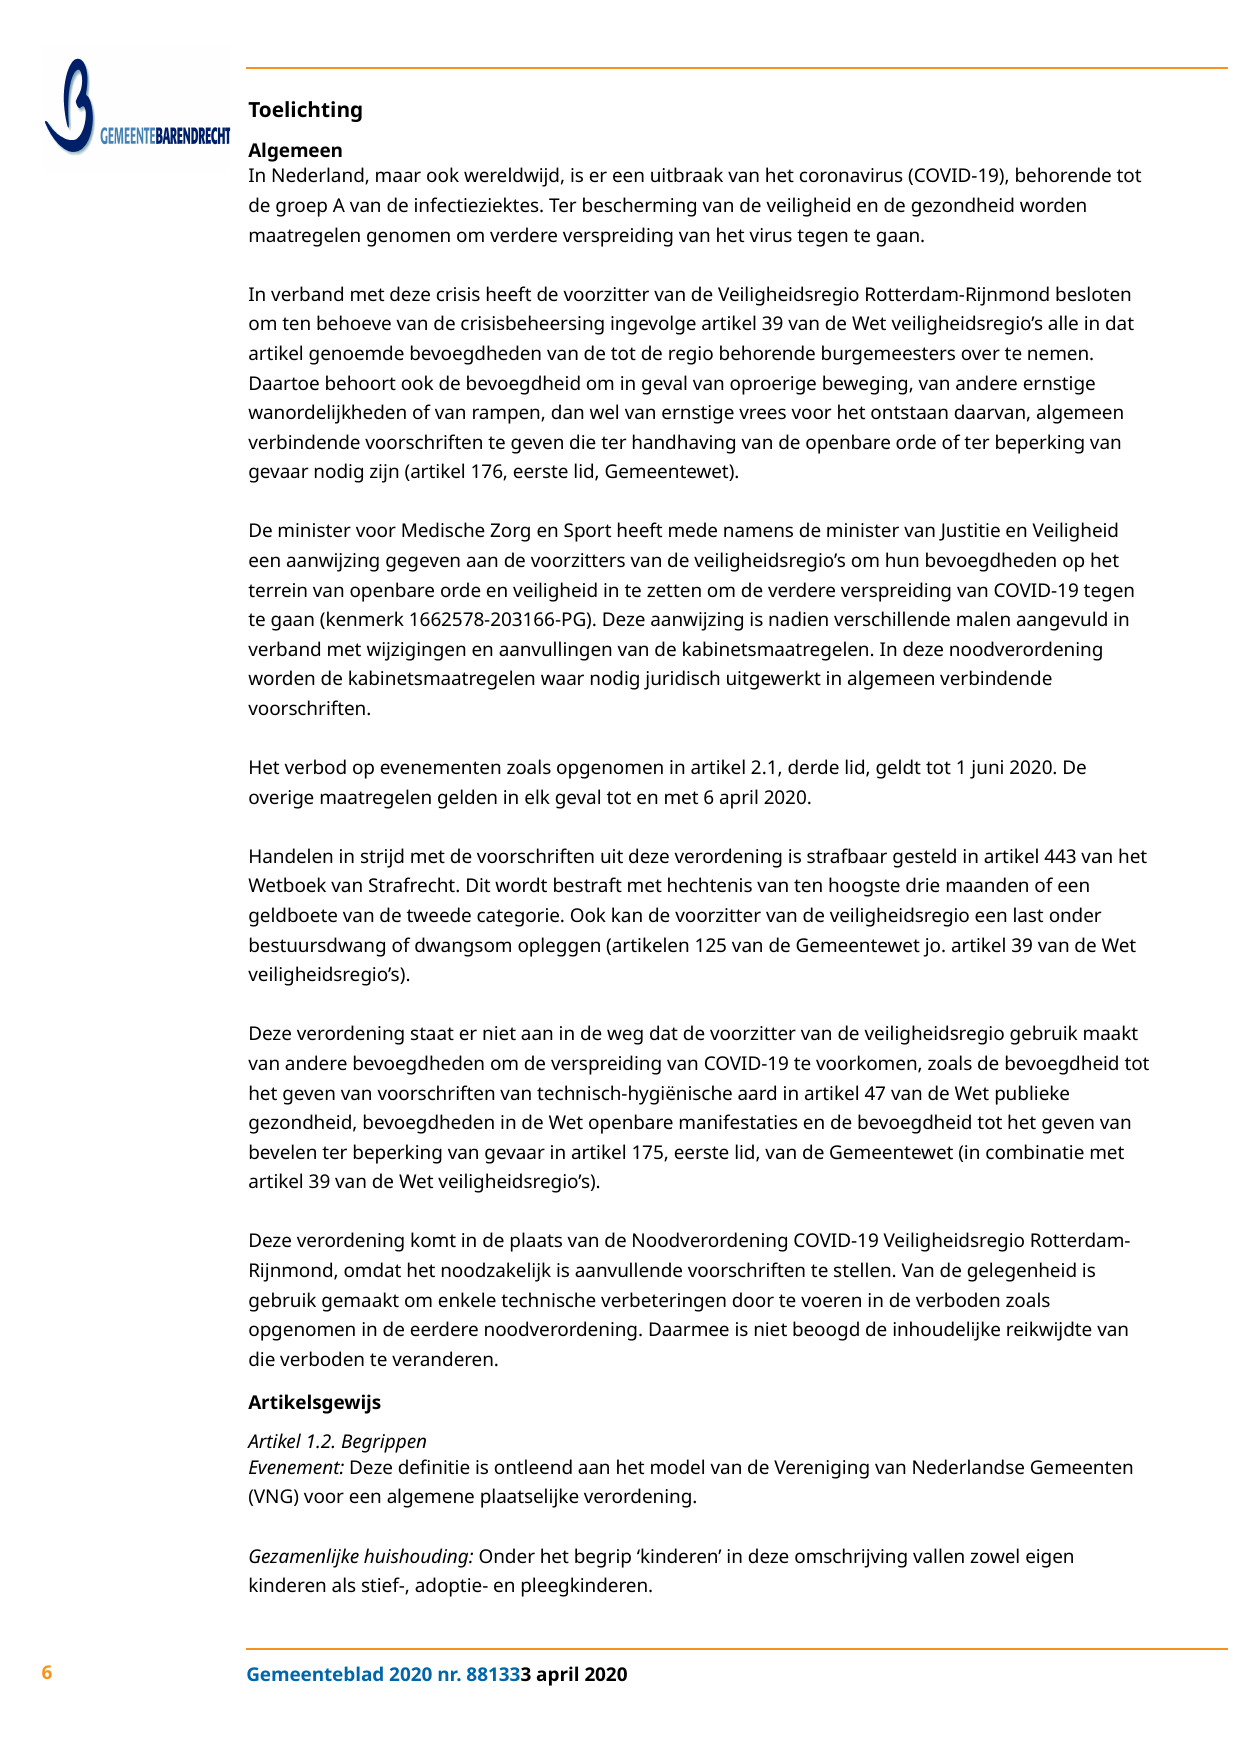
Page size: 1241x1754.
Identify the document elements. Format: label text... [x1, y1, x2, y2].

text Het verbod op evenementen zoals opgenomen in artikel 2.1, derde lid, geldt tot 1 juni 2020. De overige maatregelen gelden in elk geval tot en met 6 april 2020. [248, 754, 1152, 809]
text In verband met deze crisis heeft de voorzitter van de Veiligheidsregio Rotterdam-Rijnmond besloten om ten behoeve van de crisisbeheersing ingevolge artikel 39 van de Wet veiligheidsregio’s alle in dat artikel genoemde bevoegdheden van de tot de regio behorende burgemeesters over te nemen. Daartoe behoort ook de bevoegdheid om in geval van oproerige beweging, van andere ernstige wanordelijkheden of van rampen, dan wel van ernstige vrees voor het ontstaan daarvan, algemeen verbindende voorschriften te geven die ter handhaving van de openbare orde of ter beperking van gevaar nodig zijn (artikel 176, eerste lid, Gemeentewet). [248, 281, 1152, 484]
text In Nederland, maar ook wereldwijd, is er een uitbraak van het coronavirus (COVID-19), behorende tot de groep A van de infectieziektes. Ter bescherming van de veiligheid en de gezondheid worden maatregelen genomen om verdere verspreiding van het virus tegen te gaan. [248, 163, 1152, 247]
text Artikelsgewijs [248, 1389, 1152, 1415]
text Algemeen [248, 137, 1152, 163]
text Artikel 1.2. Begrippen [248, 1428, 1152, 1454]
picture [41, 47, 231, 172]
text Deze verordening komt in de plaats van de Noodverordening COVID-19 Veiligheidsregio Rotterdam-Rijnmond, omdat het noodzakelijk is aanvullende voorschriften te stellen. Van de gelegenheid is gebruik gemaakt om enkele technische verbeteringen door te voeren in de verboden zoals opgenomen in de eerdere noodverordening. Daarmee is niet beoogd de inhoudelijke reikwijdte van die verboden te veranderen. [248, 1228, 1152, 1372]
text Deze verordening staat er niet aan in de weg dat de voorzitter van de veiligheidsregio gebruik maakt van andere bevoegdheden om de verspreiding van COVID-19 te voorkomen, zoals de bevoegdheid tot het geven van voorschriften van technisch-hygiënische aard in artikel 47 van de Wet publieke gezondheid, bevoegdheden in de Wet openbare manifestaties en de bevoegdheid tot het geven van bevelen ter beperking van gevaar in artikel 175, eerste lid, van de Gemeentewet (in combinatie met artikel 39 van de Wet veiligheidsregio’s). [248, 1021, 1152, 1194]
text Handelen in strijd met de voorschriften uit deze verordening is strafbaar gesteld in artikel 443 van het Wetboek van Strafrecht. Dit wordt bestraft met hechtenis van ten hoogste drie maanden of een geldboete van de tweede categorie. Ook kan de voorzitter van de veiligheidsregio een last onder bestuursdwang of dwangsom opleggen (artikelen 125 van de Gemeentewet jo. artikel 39 van de Wet veiligheidsregio’s). [248, 843, 1152, 987]
text De minister voor Medische Zorg en Sport heeft mede namens de minister van Justitie en Veiligheid een aanwijzing gegeven aan de voorzitters van de veiligheidsregio’s om hun bevoegdheden op het terrein van openbare orde en veiligheid in te zetten om de verdere verspreiding van COVID-19 tegen te gaan (kenmerk 1662578-203166-PG). Deze aanwijzing is nadien verschillende malen aangevuld in verband met wijzigingen en aanvullingen van de kabinetsmaatregelen. In deze noodverordening worden de kabinetsmaatregelen waar nodig juridisch uitgewerkt in algemeen verbindende voorschriften. [248, 518, 1152, 721]
text Gezamenlijke huishouding: Onder het begrip ‘kinderen’ in deze omschrijving vallen zowel eigen kinderen als stief-, adoptie- en pleegkinderen. [248, 1543, 1152, 1598]
text Evenement: Deze definitie is ontleend aan het model van de Vereniging van Nederlandse Gemeenten (VNG) voor een algemene plaatselijke verordening. [248, 1454, 1152, 1509]
text Toelichting [248, 95, 1152, 123]
